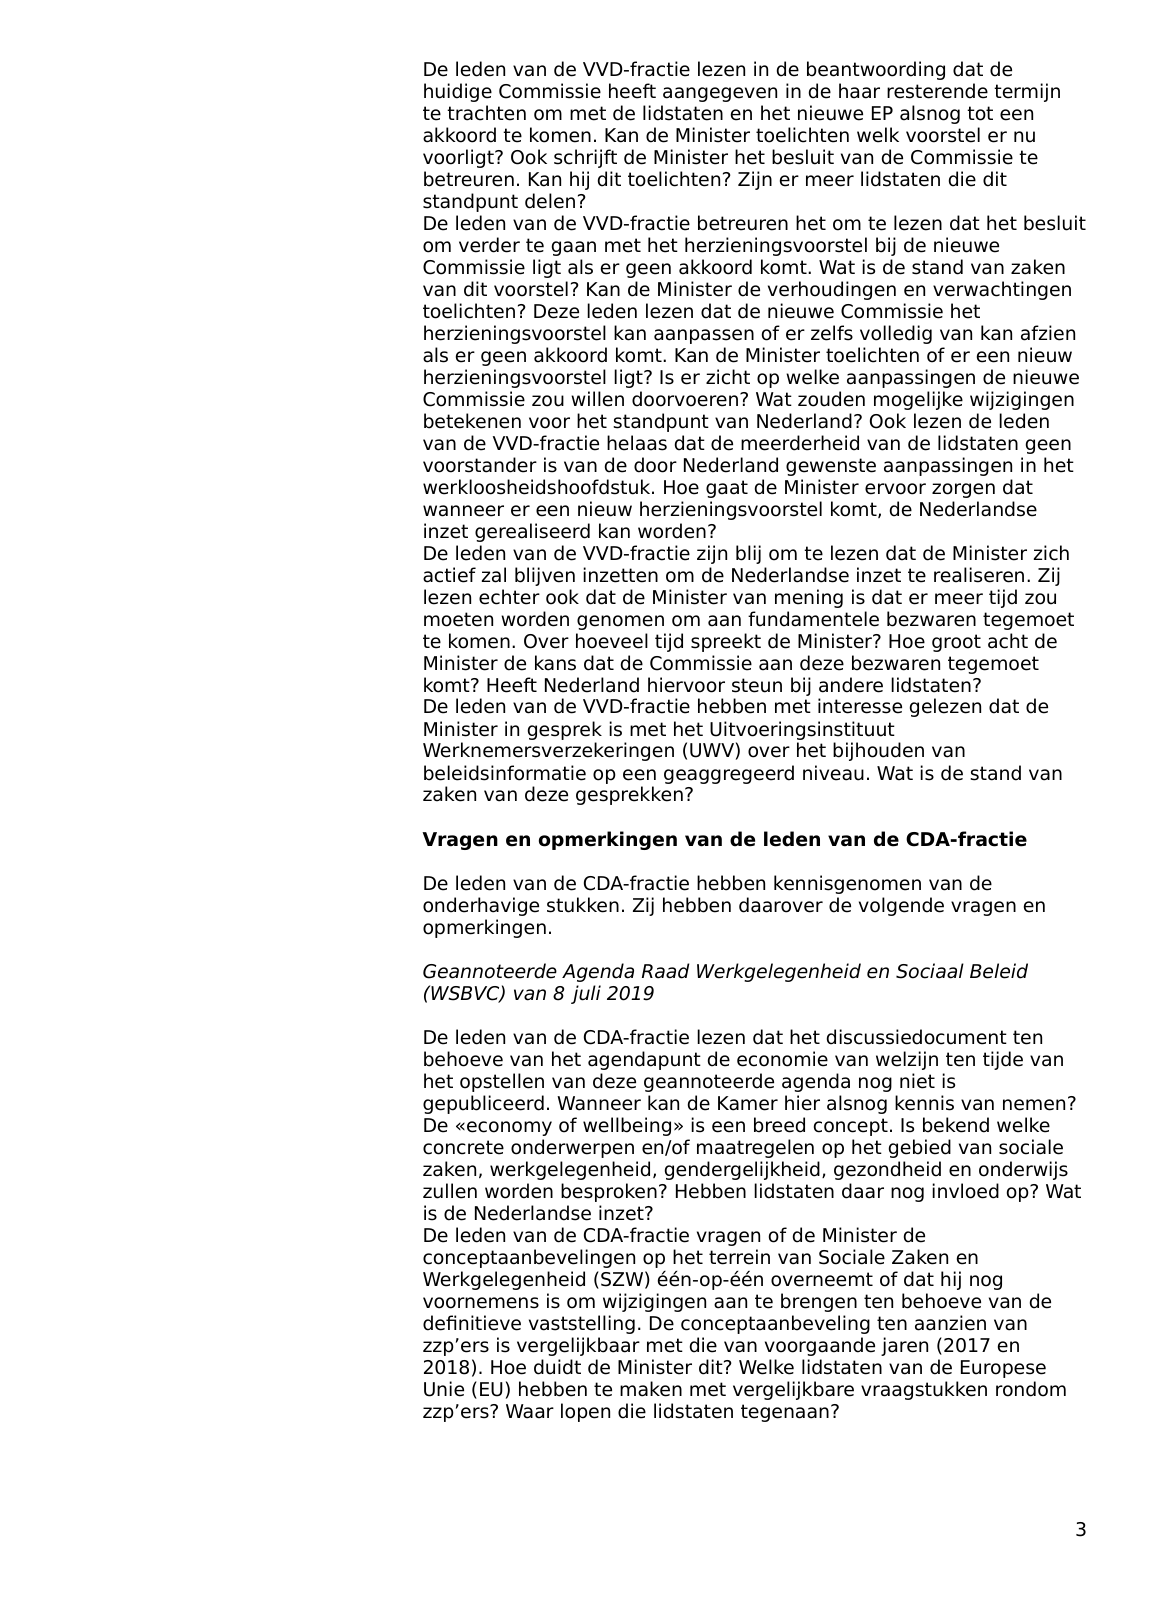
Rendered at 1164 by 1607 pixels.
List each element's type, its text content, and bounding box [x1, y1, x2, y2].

text De leden van de VVD-fractie hebben met interesse gelezen dat de Minister in gesprek is met het Uitvoeringsinstituut Werknemersverzekeringen (UWV) over het bijhouden van beleidsinformatie op een geaggregeerd niveau. Wat is de stand van zaken van deze gesprekken? [422, 696, 1087, 806]
text De leden van de VVD-fractie lezen in de beantwoording dat de huidige Commissie heeft aangegeven in de haar resterende termijn te trachten om met de lidstaten en het nieuwe EP alsnog tot een akkoord te komen. Kan de Minister toelichten welk voorstel er nu voorligt? Ook schrijft de Minister het besluit van de Commissie te betreuren. Kan hij dit toelichten? Zijn er meer lidstaten die dit standpunt delen? [422, 59, 1087, 213]
text De leden van de CDA-fractie lezen dat het discussiedocument ten behoeve van het agendapunt de economie van welzijn ten tijde van het opstellen van deze geannoteerde agenda nog niet is gepubliceerd. Wanneer kan de Kamer hier alsnog kennis van nemen? De «economy of wellbeing» is een breed concept. Is bekend welke concrete onderwerpen en/of maatregelen op het gebied van sociale zaken, werkgelegenheid, gendergelijkheid, gezondheid en onderwijs zullen worden besproken? Hebben lidstaten daar nog invloed op? Wat is de Nederlandse inzet? [422, 1027, 1087, 1225]
subtitle Geannoteerde Agenda Raad Werkgelegenheid en Sociaal Beleid (WSBVC) van 8 juli 2019 [422, 961, 1087, 1005]
subtitle Vragen en opmerkingen van de leden van de CDA-fractie [422, 828, 1087, 851]
text De leden van de VVD-fractie betreuren het om te lezen dat het besluit om verder te gaan met het herzieningsvoorstel bij de nieuwe Commissie ligt als er geen akkoord komt. Wat is de stand van zaken van dit voorstel? Kan de Minister de verhoudingen en verwachtingen toelichten? Deze leden lezen dat de nieuwe Commissie het herzieningsvoorstel kan aanpassen of er zelfs volledig van kan afzien als er geen akkoord komt. Kan de Minister toelichten of er een nieuw herzieningsvoorstel ligt? Is er zicht op welke aanpassingen de nieuwe Commissie zou willen doorvoeren? Wat zouden mogelijke wijzigingen betekenen voor het standpunt van Nederland? Ook lezen de leden van de VVD-fractie helaas dat de meerderheid van de lidstaten geen voorstander is van de door Nederland gewenste aanpassingen in het werkloosheidshoofdstuk. Hoe gaat de Minister ervoor zorgen dat wanneer er een nieuw herzieningsvoorstel komt, de Nederlandse inzet gerealiseerd kan worden? [422, 213, 1087, 543]
text De leden van de CDA-fractie hebben kennisgenomen van de onderhavige stukken. Zij hebben daarover de volgende vragen en opmerkingen. [422, 873, 1087, 939]
text De leden van de VVD-fractie zijn blij om te lezen dat de Minister zich actief zal blijven inzetten om de Nederlandse inzet te realiseren. Zij lezen echter ook dat de Minister van mening is dat er meer tijd zou moeten worden genomen om aan fundamentele bezwaren tegemoet te komen. Over hoeveel tijd spreekt de Minister? Hoe groot acht de Minister de kans dat de Commissie aan deze bezwaren tegemoet komt? Heeft Nederland hiervoor steun bij andere lidstaten? [422, 543, 1087, 696]
text De leden van de CDA-fractie vragen of de Minister de conceptaanbevelingen op het terrein van Sociale Zaken en Werkgelegenheid (SZW) één-op-één overneemt of dat hij nog voornemens is om wijzigingen aan te brengen ten behoeve van de definitieve vaststelling. De conceptaanbeveling ten aanzien van zzp’ers is vergelijkbaar met die van voorgaande jaren (2017 en 2018). Hoe duidt de Minister dit? Welke lidstaten van de Europese Unie (EU) hebben te maken met vergelijkbare vraagstukken rondom zzp’ers? Waar lopen die lidstaten tegenaan? [422, 1225, 1087, 1423]
